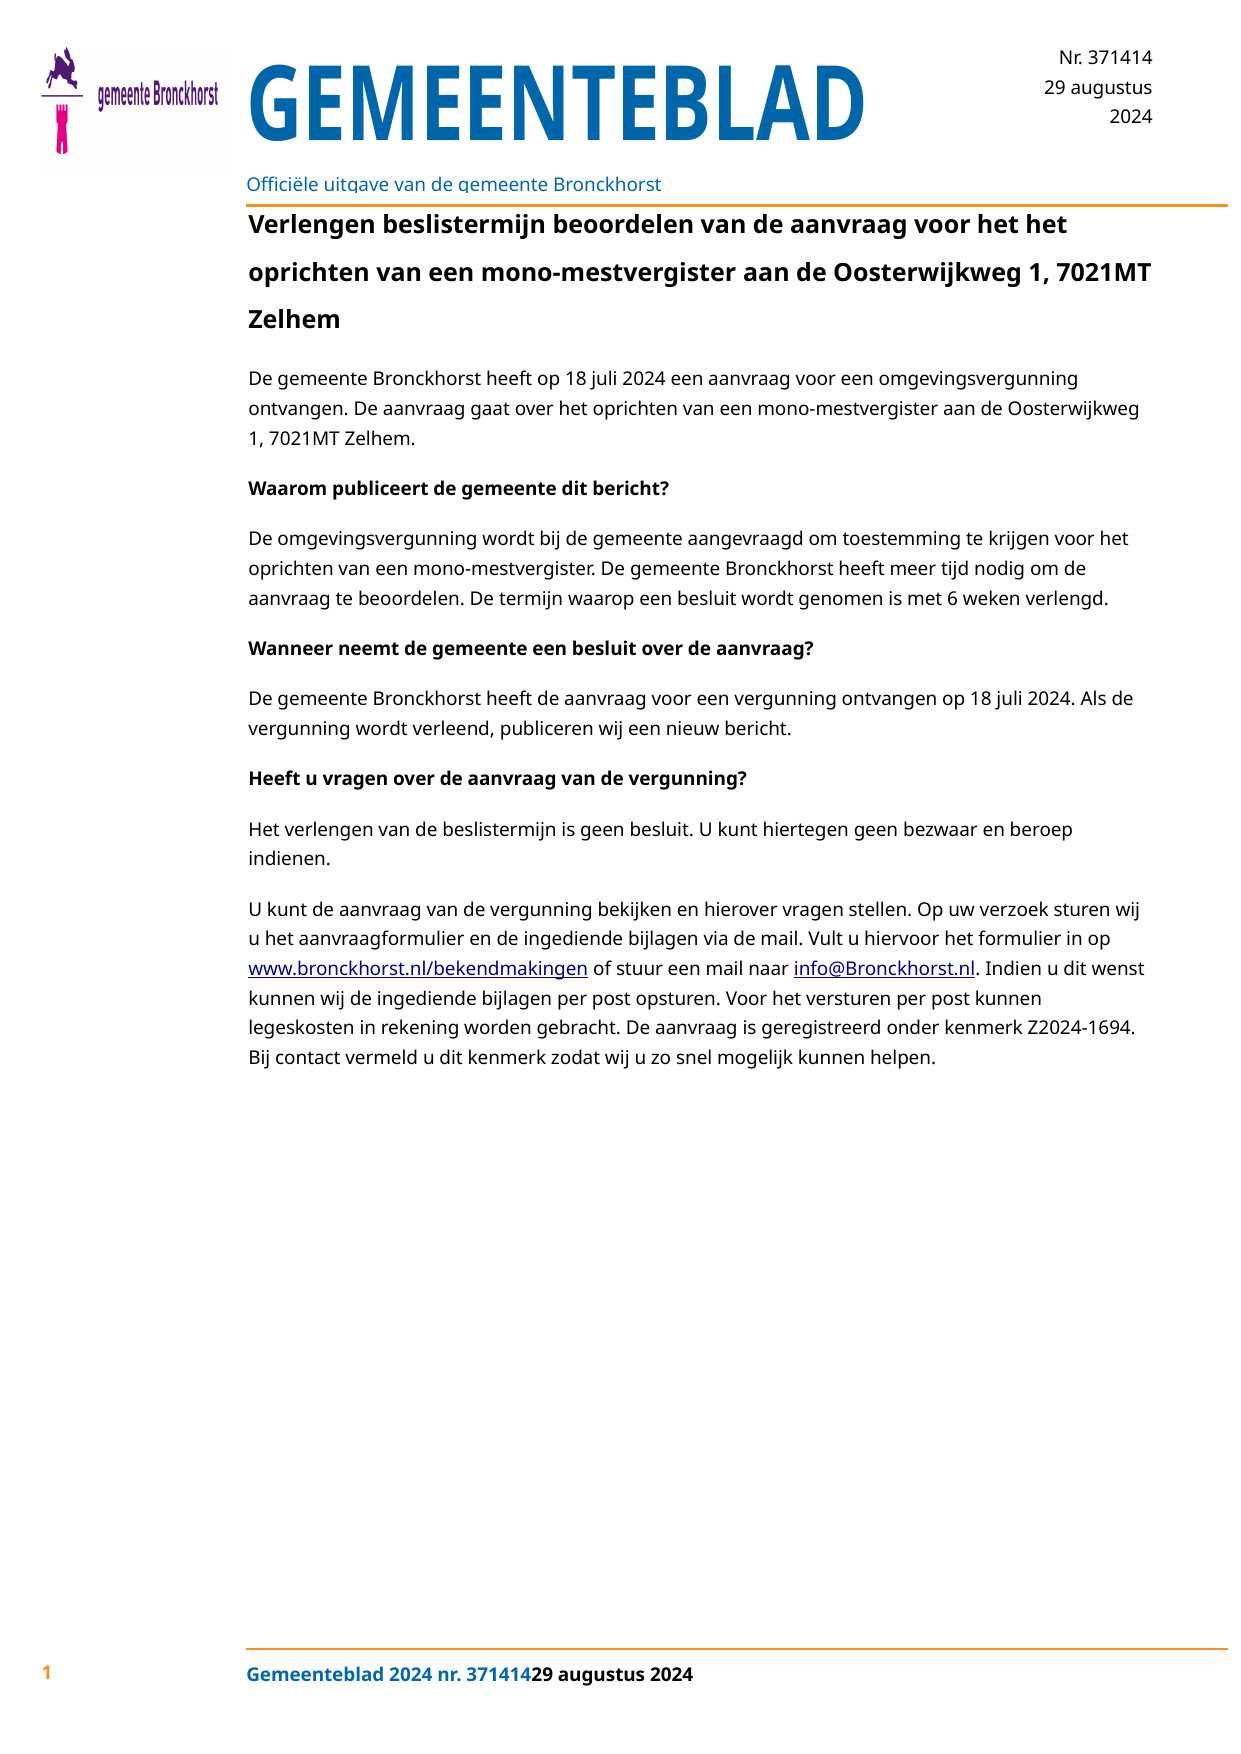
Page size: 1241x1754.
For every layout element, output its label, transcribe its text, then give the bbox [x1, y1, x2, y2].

text Wanneer neemt de gemeente een besluit over de aanvraag? [248, 635, 1152, 661]
text De gemeente Bronckhorst heeft de aanvraag voor een vergunning ontvangen op 18 juli 2024. Als de vergunning wordt verleend, publiceren wij een nieuw bericht. [248, 686, 1152, 741]
text Verlengen beslistermijn beoordelen van de aanvraag voor het het oprichten van een mono-mestvergister aan de Oosterwijkweg 1, 7021MT Zelhem [248, 207, 1152, 336]
text Waarom publiceert de gemeente dit bericht? [248, 475, 1152, 501]
picture [41, 47, 231, 172]
text De gemeente Bronckhorst heeft op 18 juli 2024 een aanvraag voor een omgevingsvergunning ontvangen. De aanvraag gaat over het oprichten van een mono-mestvergister aan de Oosterwijkweg 1, 7021MT Zelhem. [248, 366, 1152, 450]
text Het verlengen van de beslistermijn is geen besluit. U kunt hiertegen geen bezwaar en beroep indienen. [248, 816, 1152, 871]
text U kunt de aanvraag van de vergunning bekijken en hierover vragen stellen. Op uw verzoek sturen wij u het aanvraagformulier en de ingediende bijlagen via de mail. Vult u hiervoor het formulier in op www.bronckhorst.nl/bekendmakingen of stuur een mail naar info@Bronckhorst.nl. Indien u dit wenst kunnen wij de ingediende bijlagen per post opsturen. Voor het versturen per post kunnen legeskosten in rekening worden gebracht. De aanvraag is geregistreerd onder kenmerk Z2024-1694. Bij contact vermeld u dit kenmerk zodat wij u zo snel mogelijk kunnen helpen. [248, 896, 1152, 1069]
text Heeft u vragen over de aanvraag van de vergunning? [248, 766, 1152, 791]
text De omgevingsvergunning wordt bij de gemeente aangevraagd om toestemming te krijgen voor het oprichten van een mono-mestvergister. De gemeente Bronckhorst heeft meer tijd nodig om de aanvraag te beoordelen. De termijn waarop een besluit wordt genomen is met 6 weken verlengd. [248, 526, 1152, 610]
